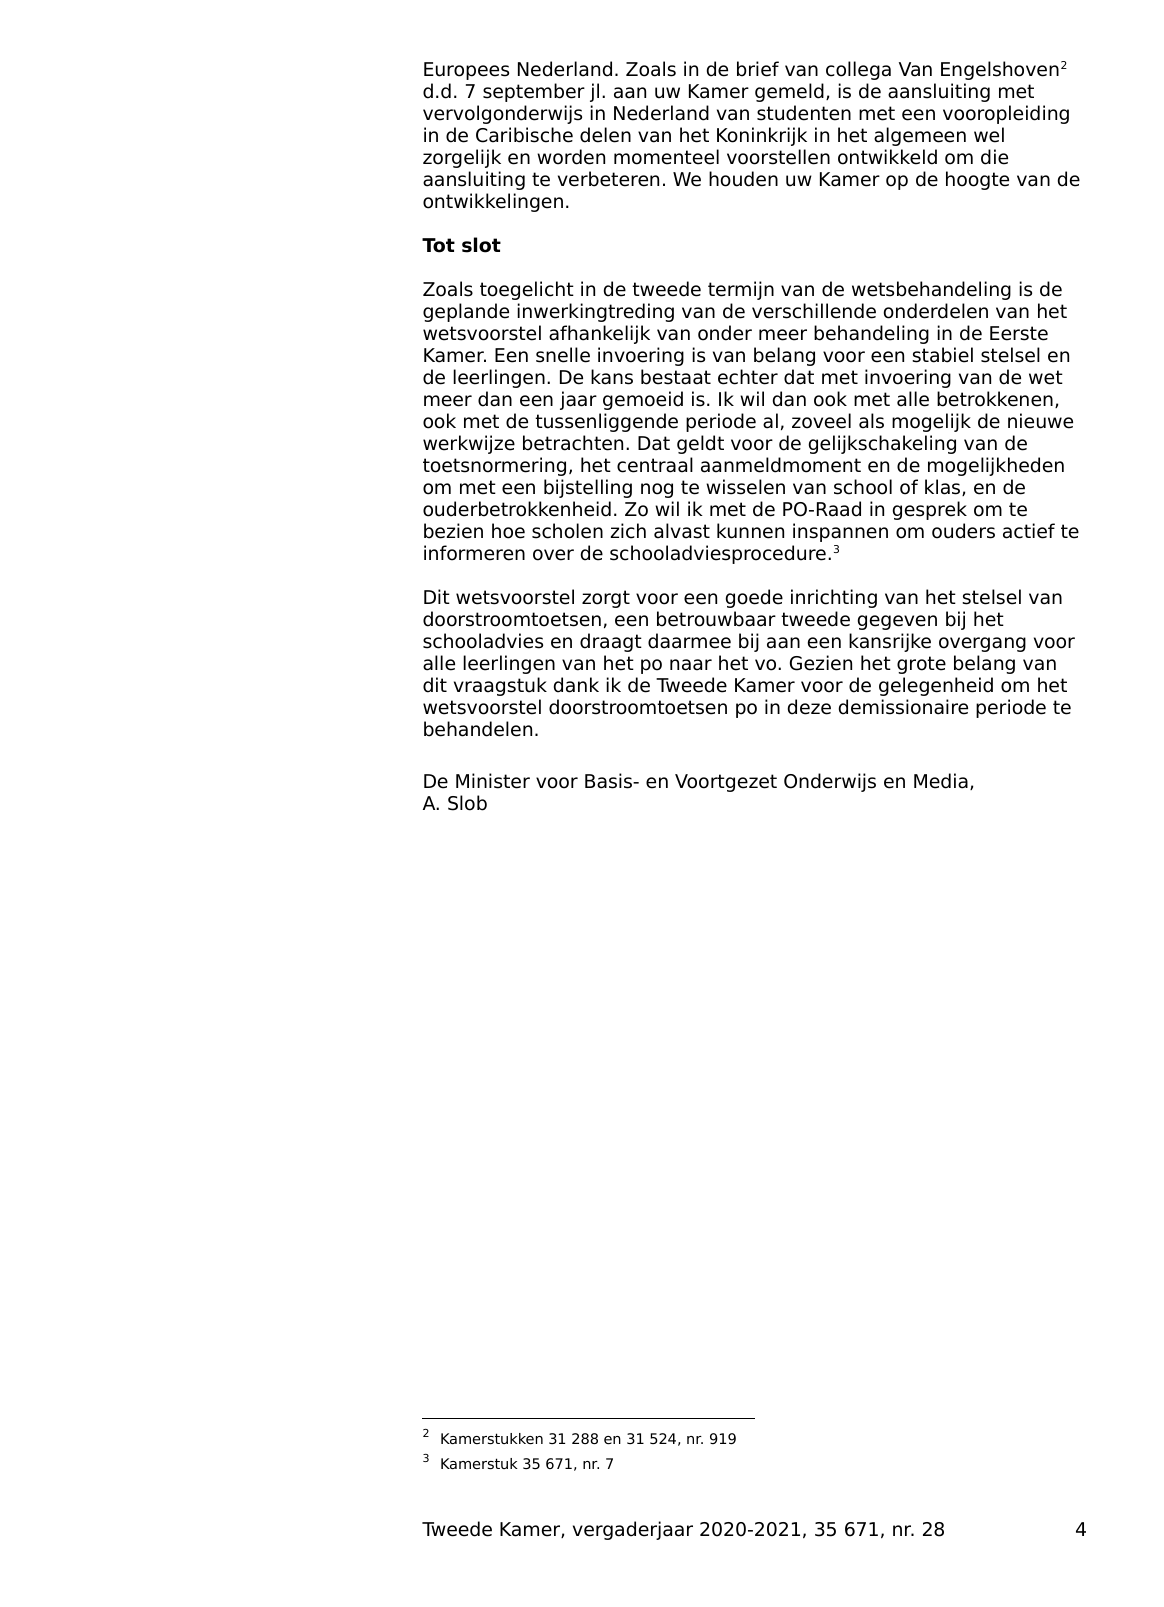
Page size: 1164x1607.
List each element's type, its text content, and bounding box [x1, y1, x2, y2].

text Kamerstukken 31 288 en 31 524, nr. 919 [422, 1427, 1087, 1449]
text Dit wetsvoorstel zorgt voor een goede inrichting van het stelsel van doorstroomtoetsen, een betrouwbaar tweede gegeven bij het schooladvies en draagt daarmee bij aan een kansrijke overgang voor alle leerlingen van het po naar het vo. Gezien het grote belang van dit vraagstuk dank ik de Tweede Kamer voor de gelegenheid om het wetsvoorstel doorstroomtoetsen po in deze demissionaire periode te behandelen. [422, 587, 1087, 741]
text Kamerstuk 35 671, nr. 7 [422, 1452, 1087, 1474]
subtitle Tot slot [422, 235, 1087, 257]
text Europees Nederland. Zoals in de brief van collega Van Engelshoven d.d. 7 september jl. aan uw Kamer gemeld, is de aansluiting met vervolgonderwijs in Nederland van studenten met een vooropleiding in de Caribische delen van het Koninkrijk in het algemeen wel zorgelijk en worden momenteel voorstellen ontwikkeld om die aansluiting te verbeteren. We houden uw Kamer op de hoogte van de ontwikkelingen. [422, 59, 1087, 213]
text De Minister voor Basis- en Voortgezet Onderwijs en Media, A. Slob [422, 771, 1087, 815]
text Zoals toegelicht in de tweede termijn van de wetsbehandeling is de geplande inwerkingtreding van de verschillende onderdelen van het wetsvoorstel afhankelijk van onder meer behandeling in de Eerste Kamer. Een snelle invoering is van belang voor een stabiel stelsel en de leerlingen. De kans bestaat echter dat met invoering van de wet meer dan een jaar gemoeid is. Ik wil dan ook met alle betrokkenen, ook met de tussenliggende periode al, zoveel als mogelijk de nieuwe werkwijze betrachten. Dat geldt voor de gelijkschakeling van de toetsnormering, het centraal aanmeldmoment en de mogelijkheden om met een bijstelling nog te wisselen van school of klas, en de ouderbetrokkenheid. Zo wil ik met de PO-Raad in gesprek om te bezien hoe scholen zich alvast kunnen inspannen om ouders actief te informeren over de schooladviesprocedure. [422, 279, 1087, 565]
